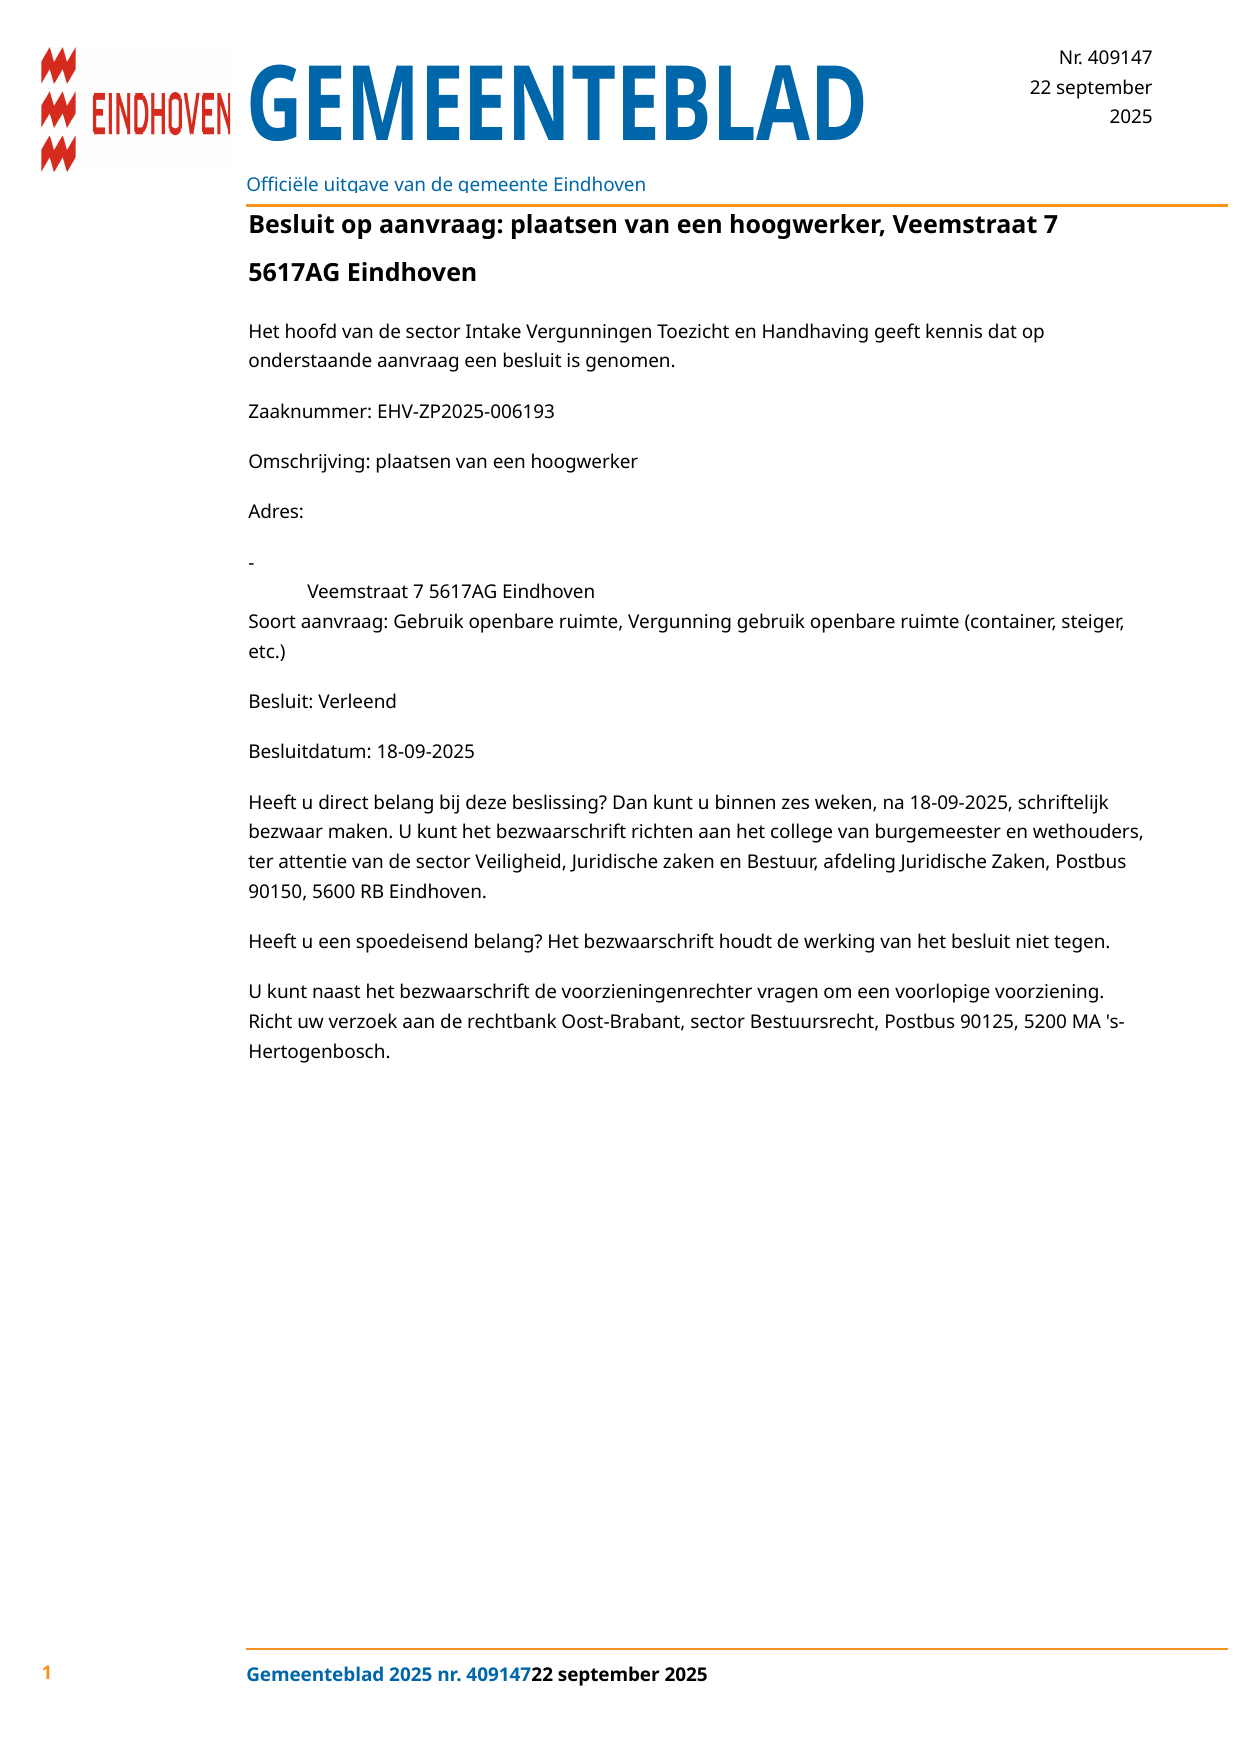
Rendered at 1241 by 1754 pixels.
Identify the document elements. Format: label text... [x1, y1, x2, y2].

text Zaaknummer: EHV-ZP2025-006193 [248, 398, 1152, 424]
text Het hoofd van de sector Intake Vergunningen Toezicht en Handhaving geeft kennis dat op onderstaande aanvraag een besluit is genomen. [248, 318, 1152, 373]
text Omschrijving: plaatsen van een hoogwerker [248, 448, 1152, 474]
text Adres: [248, 499, 1152, 524]
picture [41, 47, 231, 172]
text U kunt naast het bezwaarschrift de voorzieningenrechter vragen om een voorlopige voorziening. Richt uw verzoek aan de rechtbank Oost-Brabant, sector Bestuursrecht, Postbus 90125, 5200 MA 's-Hertogenbosch. [248, 979, 1152, 1064]
text Heeft u direct belang bij deze beslissing? Dan kunt u binnen zes weken, na 18-09-2025, schriftelijk bezwaar maken. U kunt het bezwaarschrift richten aan het college van burgemeester en wethouders, ter attentie van de sector Veiligheid, Juridische zaken en Bestuur, afdeling Juridische Zaken, Postbus 90150, 5600 RB Eindhoven. [248, 789, 1152, 904]
list Veemstraat 7 5617AG Eindhoven [248, 579, 1152, 604]
text Besluit: Verleend [248, 688, 1152, 714]
text Besluit op aanvraag: plaatsen van een hoogwerker, Veemstraat 7 5617AG Eindhoven [248, 207, 1152, 288]
text Soort aanvraag: Gebruik openbare ruimte, Vergunning gebruik openbare ruimte (container, steiger, etc.) [248, 608, 1152, 664]
text Heeft u een spoedeisend belang? Het bezwaarschrift houdt de werking van het besluit niet tegen. [248, 928, 1152, 954]
text Besluitdatum: 18-09-2025 [248, 739, 1152, 764]
